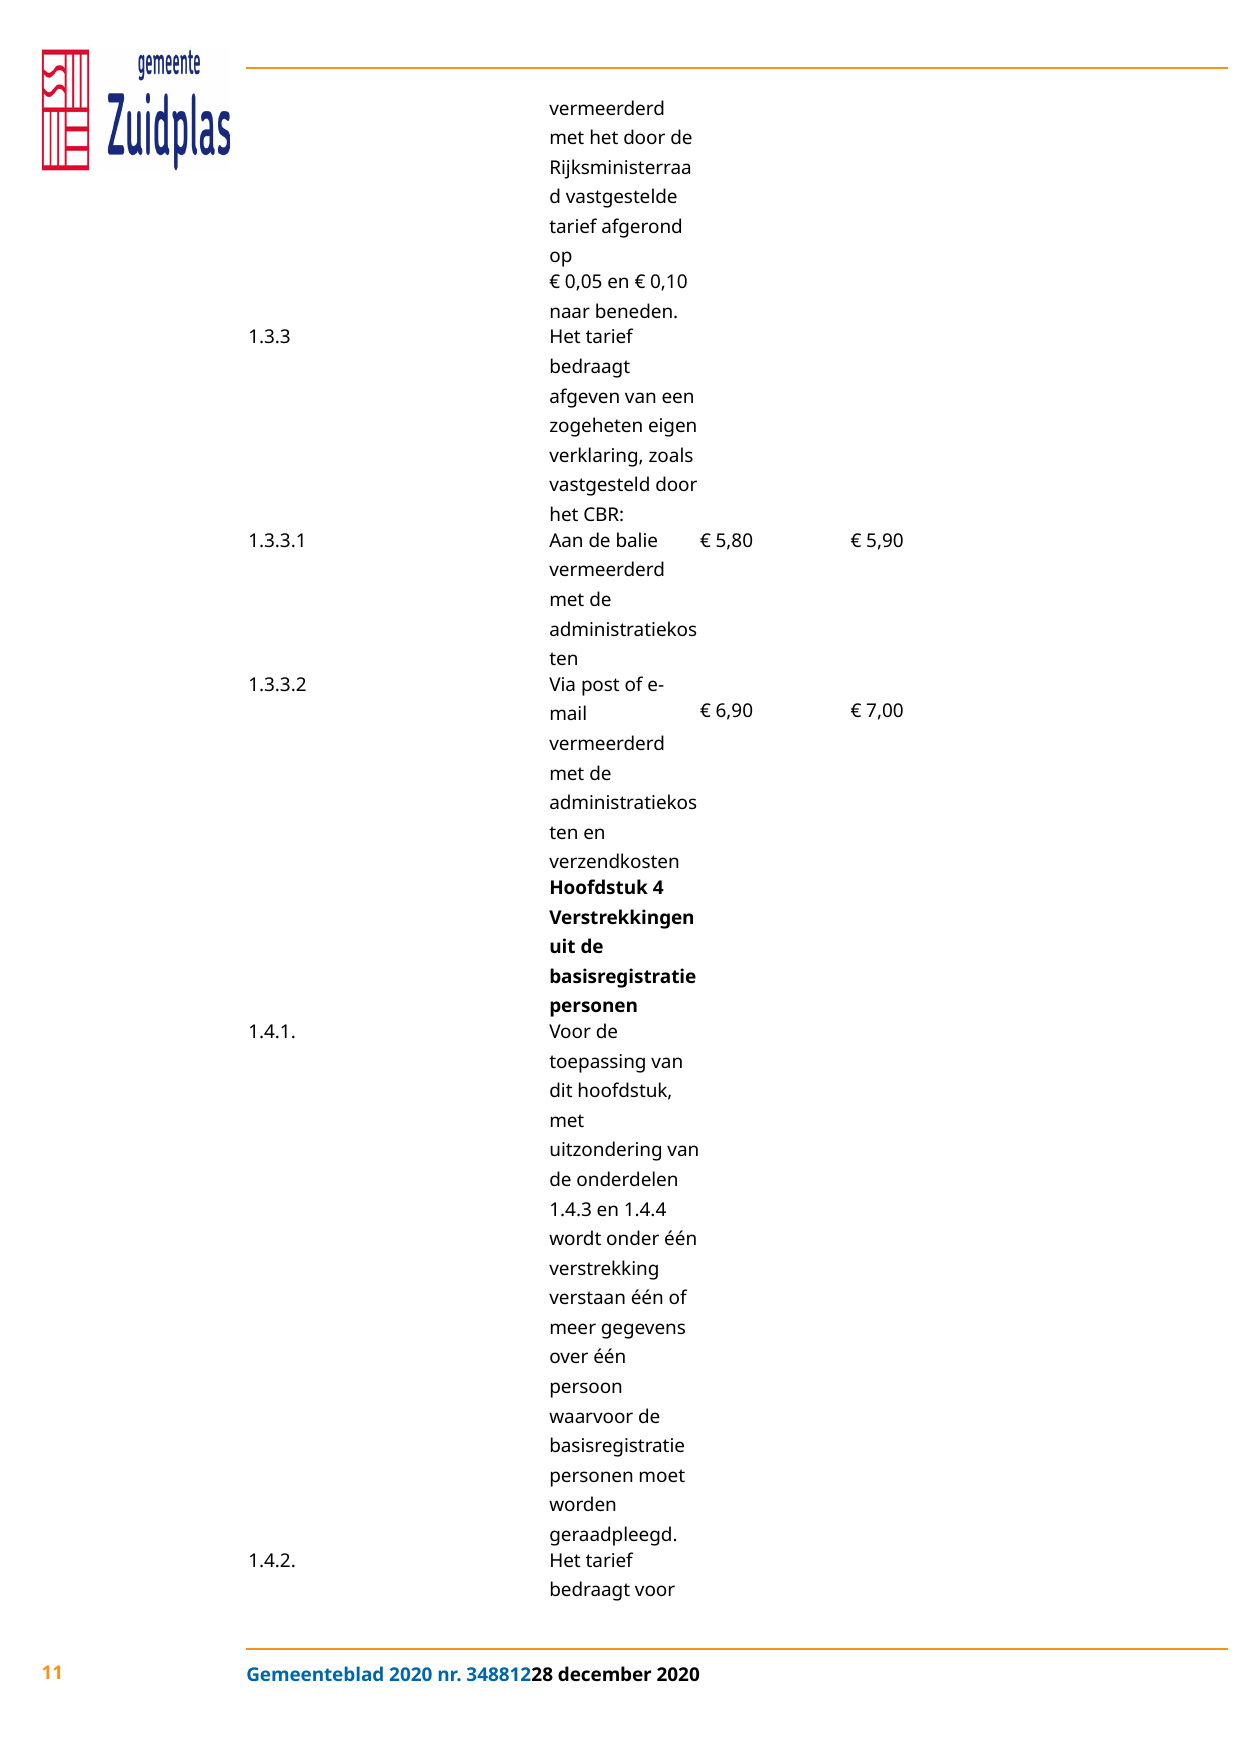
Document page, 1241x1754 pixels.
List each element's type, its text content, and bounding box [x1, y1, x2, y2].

picture [41, 47, 231, 172]
table_cell vermeerderd met het door de Rijksministerraad vastgestelde tarief afgerond op [549, 95, 700, 268]
table_cell Het tarief bedraagt afgeven van een zogeheten eigen verklaring, zoals vastgesteld door het CBR: [549, 324, 700, 527]
table_cell 1.3.3.1 [248, 527, 549, 671]
table_cell 1.3.3 [248, 324, 549, 527]
table_cell Via post of e-mail vermeerderd met de administratiekosten en verzendkosten [549, 671, 700, 874]
table_cell Het tarief bedraagt voor [549, 1547, 700, 1602]
table_cell € 0,05 en € 0,10 naar beneden. [549, 269, 700, 324]
table_cell [700, 95, 850, 324]
table_cell [1001, 350, 1152, 527]
table_cell 1.4.2. [248, 1547, 549, 1602]
table_cell Aan de balie vermeerderd met de administratiekosten [549, 527, 700, 671]
table_cell 1.4.1. [248, 1018, 549, 1547]
table_cell [700, 1018, 850, 1547]
table_cell € 5,90 [850, 527, 1001, 671]
table_cell [700, 874, 850, 1018]
table_cell [248, 874, 549, 1018]
table_cell [700, 324, 850, 527]
table_cell € 6,90 [700, 697, 850, 874]
table_cell 1.3.3.2 [248, 671, 549, 874]
table_cell Hoofdstuk 4 Verstrekkingen uit de basisregistratie personen [549, 874, 700, 1018]
table_cell [850, 671, 1001, 697]
table_cell [850, 874, 1001, 1018]
table_cell [850, 324, 1001, 527]
table_cell [850, 1547, 1001, 1602]
table_cell € 5,80 [700, 527, 850, 671]
table_cell [850, 1018, 1001, 1547]
table_cell [248, 95, 549, 324]
table_cell € 7,00 [850, 697, 1001, 874]
table_cell [700, 1547, 850, 1602]
table_cell [850, 95, 1001, 324]
table_cell [700, 671, 850, 697]
table_cell Voor de toepassing van dit hoofdstuk, met uitzondering van de onderdelen 1.4.3 en 1.4.4 wordt onder één verstrekking verstaan één of meer gegevens over één persoon waarvoor de basisregistratie personen moet worden geraadpleegd. [549, 1018, 700, 1547]
